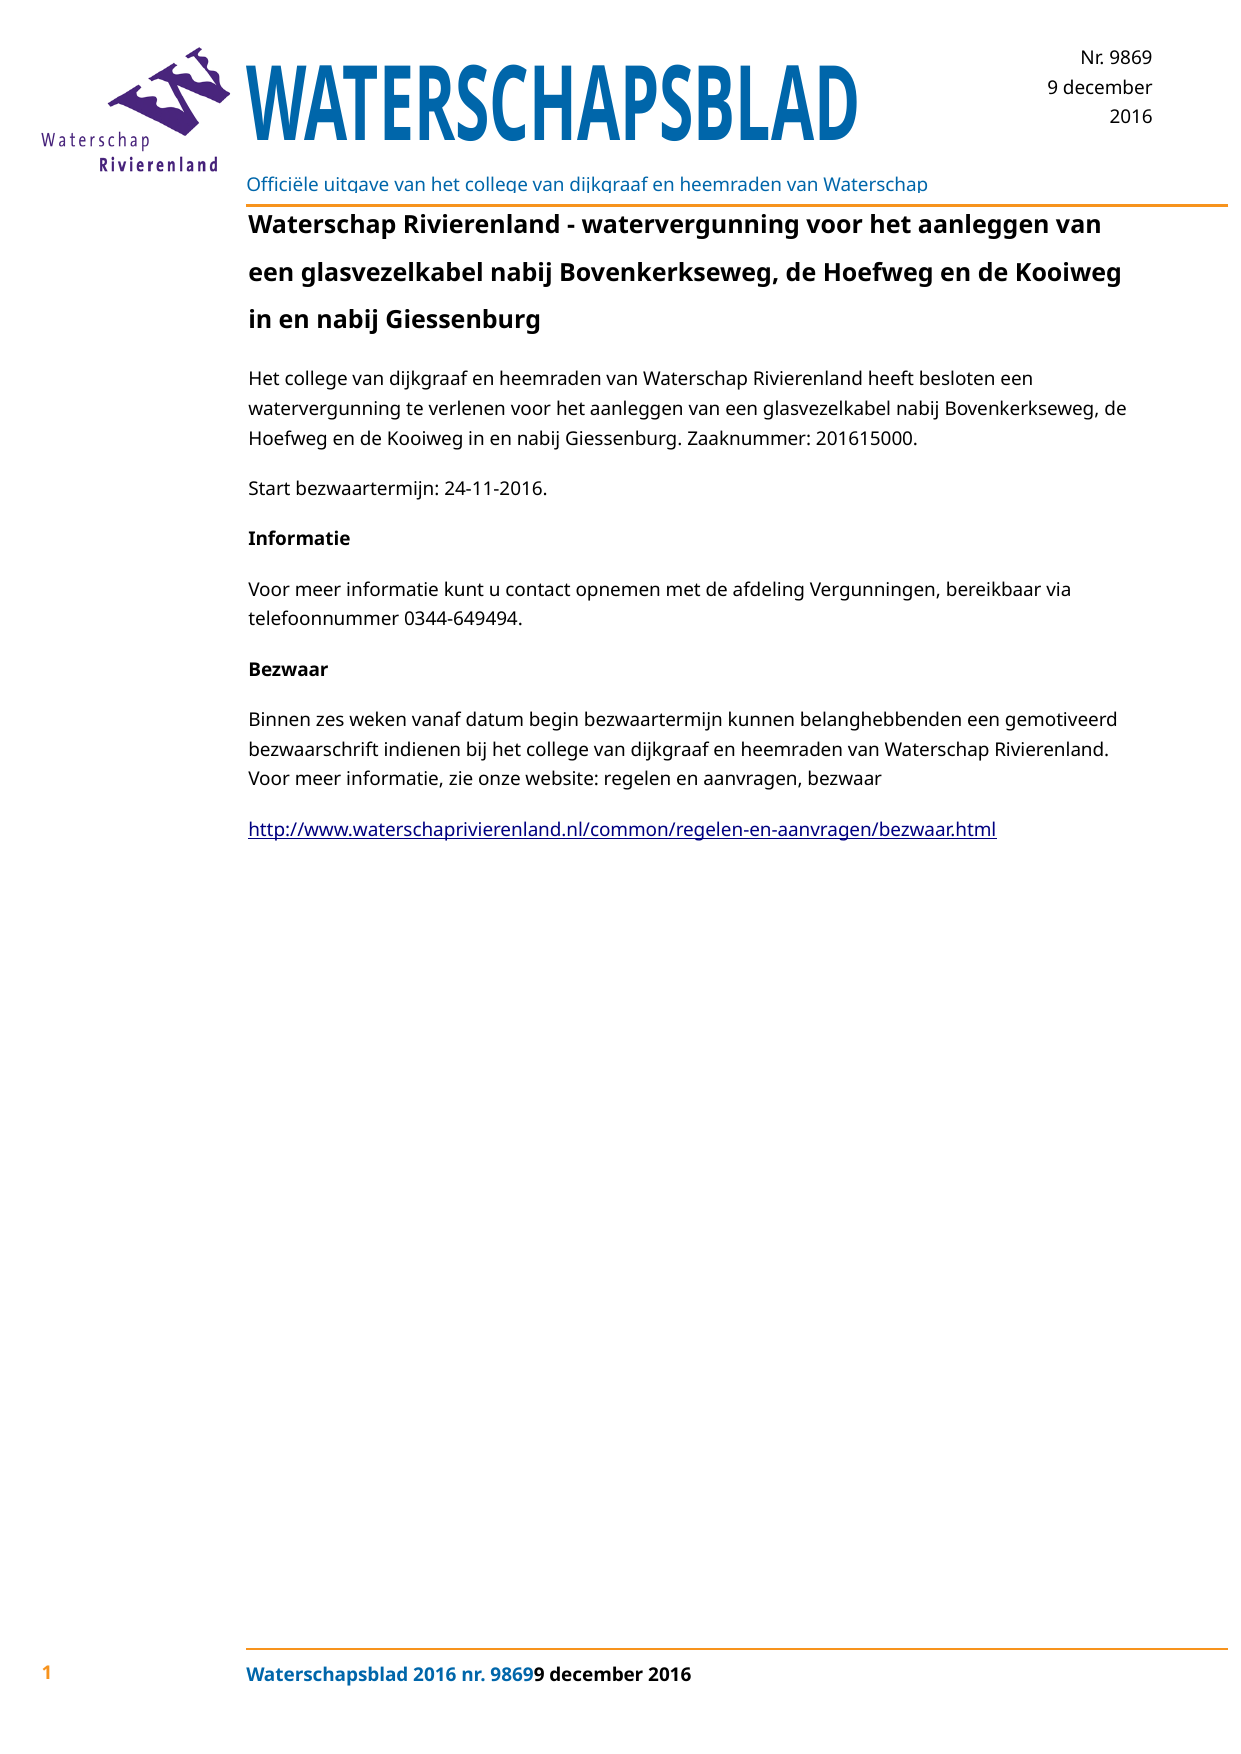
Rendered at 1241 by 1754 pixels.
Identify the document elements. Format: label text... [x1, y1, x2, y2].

text Het college van dijkgraaf en heemraden van Waterschap Rivierenland heeft besloten een watervergunning te verlenen voor het aanleggen van een glasvezelkabel nabij Bovenkerkseweg, de Hoefweg en de Kooiweg in en nabij Giessenburg. Zaaknummer: 201615000. [248, 366, 1152, 450]
text Start bezwaartermijn: 24-11-2016. [248, 475, 1152, 501]
text Voor meer informatie kunt u contact opnemen met de afdeling Vergunningen, bereikbaar via telefoonnummer 0344-649494. [248, 576, 1152, 631]
picture [41, 47, 231, 172]
text http://www.waterschaprivierenland.nl/common/regelen-en-aanvragen/bezwaar.html [248, 816, 1152, 842]
text Waterschap Rivierenland - watervergunning voor het aanleggen van een glasvezelkabel nabij Bovenkerkseweg, de Hoefweg en de Kooiweg in en nabij Giessenburg [248, 207, 1152, 336]
text Informatie [248, 526, 1152, 551]
text Bezwaar [248, 656, 1152, 682]
text Binnen zes weken vanaf datum begin bezwaartermijn kunnen belanghebbenden een gemotiveerd bezwaarschrift indienen bij het college van dijkgraaf en heemraden van Waterschap Rivierenland. Voor meer informatie, zie onze website: regelen en aanvragen, bezwaar [248, 706, 1152, 791]
